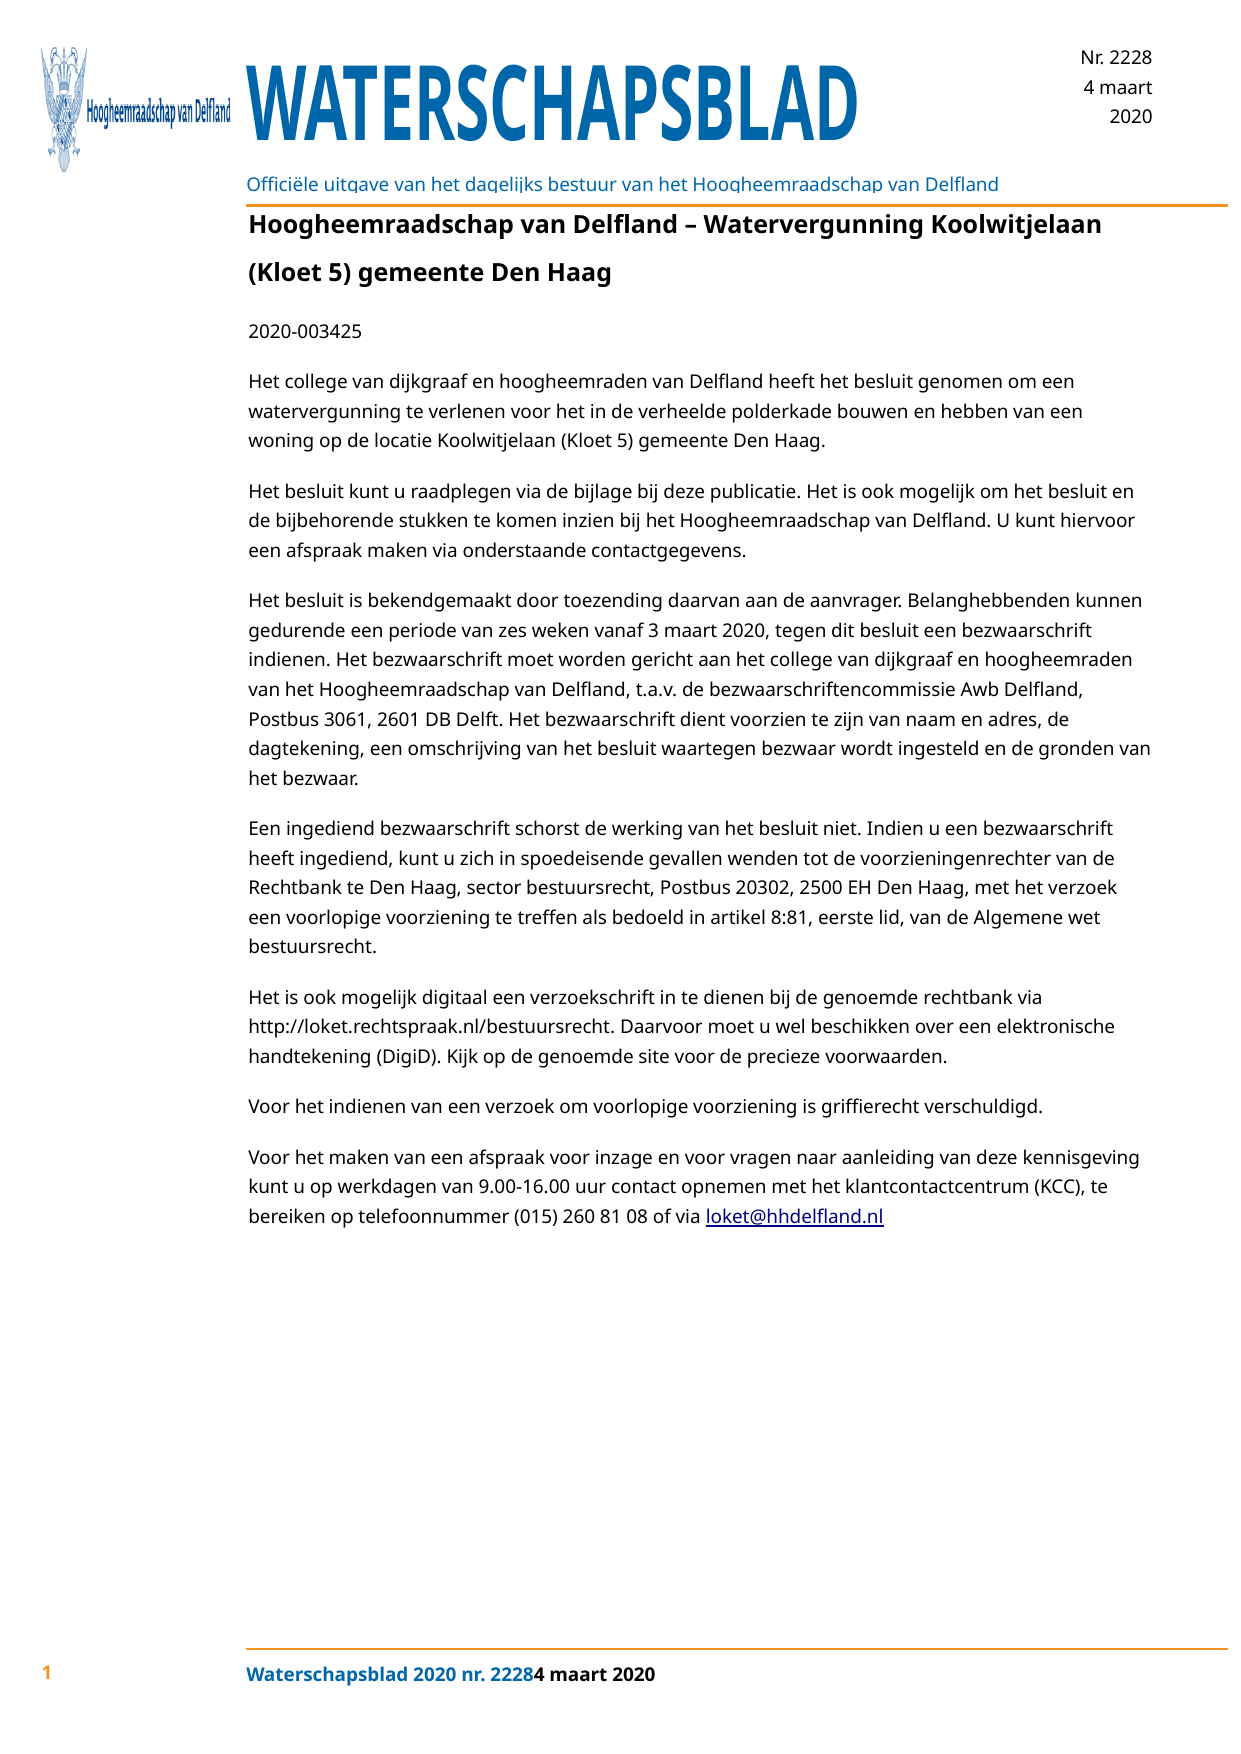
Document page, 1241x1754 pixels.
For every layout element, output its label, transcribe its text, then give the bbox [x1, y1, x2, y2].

text 2020-003425 [248, 318, 1152, 344]
text Hoogheemraadschap van Delfland – Watervergunning Koolwitjelaan (Kloet 5) gemeente Den Haag [248, 207, 1152, 288]
text Het besluit kunt u raadplegen via de bijlage bij deze publicatie. Het is ook mogelijk om het besluit en de bijbehorende stukken te komen inzien bij het Hoogheemraadschap van Delfland. U kunt hiervoor een afspraak maken via onderstaande contactgegevens. [248, 478, 1152, 563]
text Het is ook mogelijk digitaal een verzoekschrift in te dienen bij de genoemde rechtbank via http://loket.rechtspraak.nl/bestuursrecht. Daarvoor moet u wel beschikken over een elektronische handtekening (DigiD). Kijk op de genoemde site voor de precieze voorwaarden. [248, 984, 1152, 1069]
text Een ingediend bezwaarschrift schorst de werking van het besluit niet. Indien u een bezwaarschrift heeft ingediend, kunt u zich in spoedeisende gevallen wenden tot de voorzieningenrechter van de Rechtbank te Den Haag, sector bestuursrecht, Postbus 20302, 2500 EH Den Haag, met het verzoek een voorlopige voorziening te treffen als bedoeld in artikel 8:81, eerste lid, van de Algemene wet bestuursrecht. [248, 815, 1152, 959]
text Voor het maken van een afspraak voor inzage en voor vragen naar aanleiding van deze kennisgeving kunt u op werkdagen van 9.00-16.00 uur contact opnemen met het klantcontactcentrum (KCC), te bereiken op telefoonnummer (015) 260 81 08 of via loket@hhdelfland.nl [248, 1144, 1152, 1229]
text Het besluit is bekendgemaakt door toezending daarvan aan de aanvrager. Belanghebbenden kunnen gedurende een periode van zes weken vanaf 3 maart 2020, tegen dit besluit een bezwaarschrift indienen. Het bezwaarschrift moet worden gericht aan het college van dijkgraaf en hoogheemraden van het Hoogheemraadschap van Delfland, t.a.v. de bezwaarschriftencommissie Awb Delfland, Postbus 3061, 2601 DB Delft. Het bezwaarschrift dient voorzien te zijn van naam en adres, de dagtekening, een omschrijving van het besluit waartegen bezwaar wordt ingesteld en de gronden van het bezwaar. [248, 587, 1152, 791]
text Het college van dijkgraaf en hoogheemraden van Delfland heeft het besluit genomen om een watervergunning te verlenen voor het in de verheelde polderkade bouwen en hebben van een woning op de locatie Koolwitjelaan (Kloet 5) gemeente Den Haag. [248, 368, 1152, 453]
text Voor het indienen van een verzoek om voorlopige voorziening is griffierecht verschuldigd. [248, 1094, 1152, 1119]
picture [41, 47, 231, 172]
